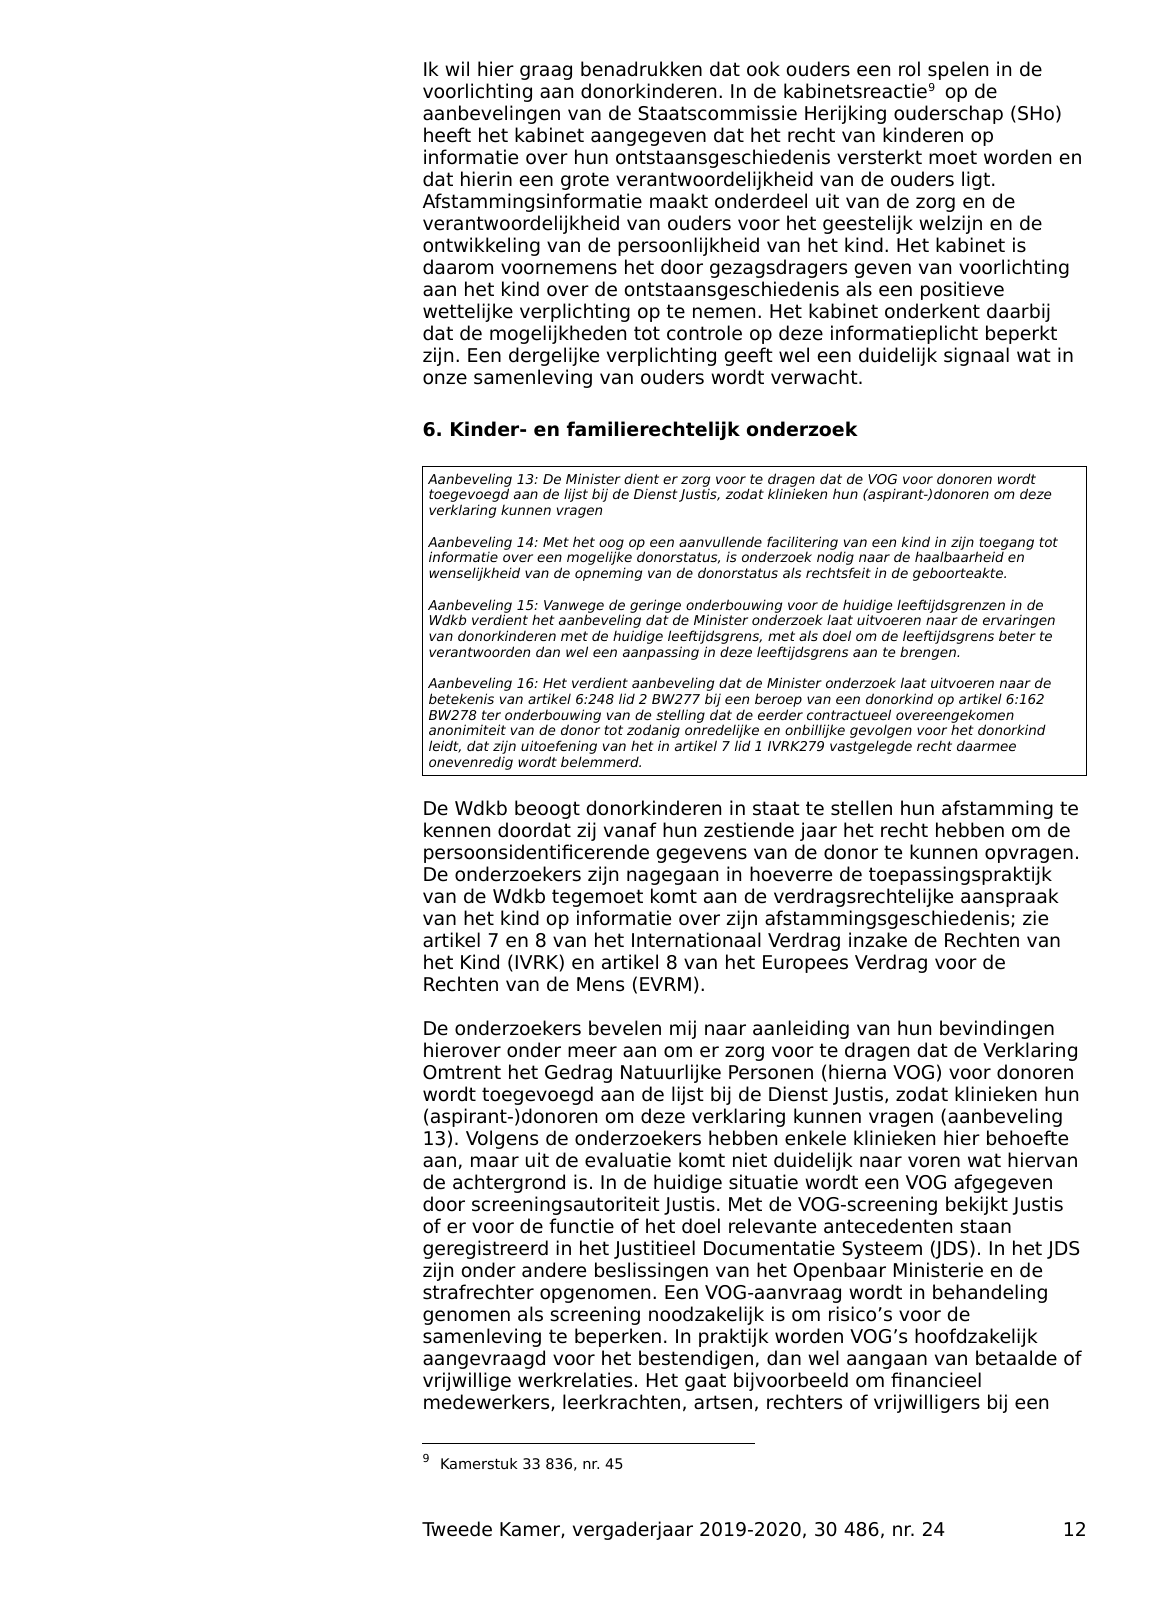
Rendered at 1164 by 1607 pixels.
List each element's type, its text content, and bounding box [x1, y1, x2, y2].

text De Wdkb beoogt donorkinderen in staat te stellen hun afstamming te kennen doordat zij vanaf hun zestiende jaar het recht hebben om de persoonsidentificerende gegevens van de donor te kunnen opvragen. De onderzoekers zijn nagegaan in hoeverre de toepassingspraktijk van de Wdkb tegemoet komt aan de verdragsrechtelijke aanspraak van het kind op informatie over zijn afstammingsgeschiedenis; zie artikel 7 en 8 van het Internationaal Verdrag inzake de Rechten van het Kind (IVRK) en artikel 8 van het Europees Verdrag voor de Rechten van de Mens (EVRM). [422, 798, 1087, 996]
text Kamerstuk 33 836, nr. 45 [422, 1452, 1087, 1474]
table_cell Aanbeveling 14: Met het oog op een aanvullende facilitering van een kind in zijn toegang tot informatie over een mogelijke donorstatus, is onderzoek nodig naar de haalbaarheid en wenselijkheid van de opneming van de donorstatus als rechtsfeit in de geboorteakte. [423, 534, 1086, 582]
table_cell [423, 582, 1086, 597]
table_header Aanbeveling 13: De Minister dient er zorg voor te dragen dat de VOG voor donoren wordt toegevoegd aan de lijst bij de Dienst Justis, zodat klinieken hun (aspirant-)donoren om deze verklaring kunnen vragen [423, 467, 1086, 519]
text De onderzoekers bevelen mij naar aanleiding van hun bevindingen hierover onder meer aan om er zorg voor te dragen dat de Verklaring Omtrent het Gedrag Natuurlijke Personen (hierna VOG) voor donoren wordt toegevoegd aan de lijst bij de Dienst Justis, zodat klinieken hun (aspirant-)donoren om deze verklaring kunnen vragen (aanbeveling 13). Volgens de onderzoekers hebben enkele klinieken hier behoefte aan, maar uit de evaluatie komt niet duidelijk naar voren wat hiervan de achtergrond is. In de huidige situatie wordt een VOG afgegeven door screeningsautoriteit Justis. Met de VOG-screening bekijkt Justis of er voor de functie of het doel relevante antecedenten staan geregistreerd in het Justitieel Documentatie Systeem (JDS). In het JDS zijn onder andere beslissingen van het Openbaar Ministerie en de strafrechter opgenomen. Een VOG-aanvraag wordt in behandeling genomen als screening noodzakelijk is om risico’s voor de samenleving te beperken. In praktijk worden VOG’s hoofdzakelijk aangevraagd voor het bestendigen, dan wel aangaan van betaalde of vrijwillige werkrelaties. Het gaat bijvoorbeeld om financieel medewerkers, leerkrachten, artsen, rechters of vrijwilligers bij een [422, 1018, 1087, 1414]
table_cell [423, 519, 1086, 534]
text Ik wil hier graag benadrukken dat ook ouders een rol spelen in de voorlichting aan donorkinderen. In de kabinetsreactie op de aanbevelingen van de Staatscommissie Herijking ouderschap (SHo) heeft het kabinet aangegeven dat het recht van kinderen op informatie over hun ontstaansgeschiedenis versterkt moet worden en dat hierin een grote verantwoordelijkheid van de ouders ligt. Afstammingsinformatie maakt onderdeel uit van de zorg en de verantwoordelijkheid van ouders voor het geestelijk welzijn en de ontwikkeling van de persoonlijkheid van het kind. Het kabinet is daarom voornemens het door gezagsdragers geven van voorlichting aan het kind over de ontstaansgeschiedenis als een positieve wettelijke verplichting op te nemen. Het kabinet onderkent daarbij dat de mogelijkheden tot controle op deze informatieplicht beperkt zijn. Een dergelijke verplichting geeft wel een duidelijk signaal wat in onze samenleving van ouders wordt verwacht. [422, 59, 1087, 389]
subtitle 6. Kinder- en familierechtelijk onderzoek [422, 419, 1087, 441]
table_cell Aanbeveling 16: Het verdient aanbeveling dat de Minister onderzoek laat uitvoeren naar de betekenis van artikel 6:248 lid 2 BW277 bij een beroep van een donorkind op artikel 6:162 BW278 ter onderbouwing van de stelling dat de eerder contractueel overeengekomen anonimiteit van de donor tot zodanig onredelijke en onbillijke gevolgen voor het donorkind leidt, dat zijn uitoefening van het in artikel 7 lid 1 IVRK279 vastgelegde recht daarmee onevenredig wordt belemmerd. [423, 676, 1086, 775]
table_cell Aanbeveling 15: Vanwege de geringe onderbouwing voor de huidige leeftijdsgrenzen in de Wdkb verdient het aanbeveling dat de Minister onderzoek laat uitvoeren naar de ervaringen van donorkinderen met de huidige leeftijdsgrens, met als doel om de leeftijdsgrens beter te verantwoorden dan wel een aanpassing in deze leeftijdsgrens aan te brengen. [423, 597, 1086, 660]
table_cell [423, 660, 1086, 676]
